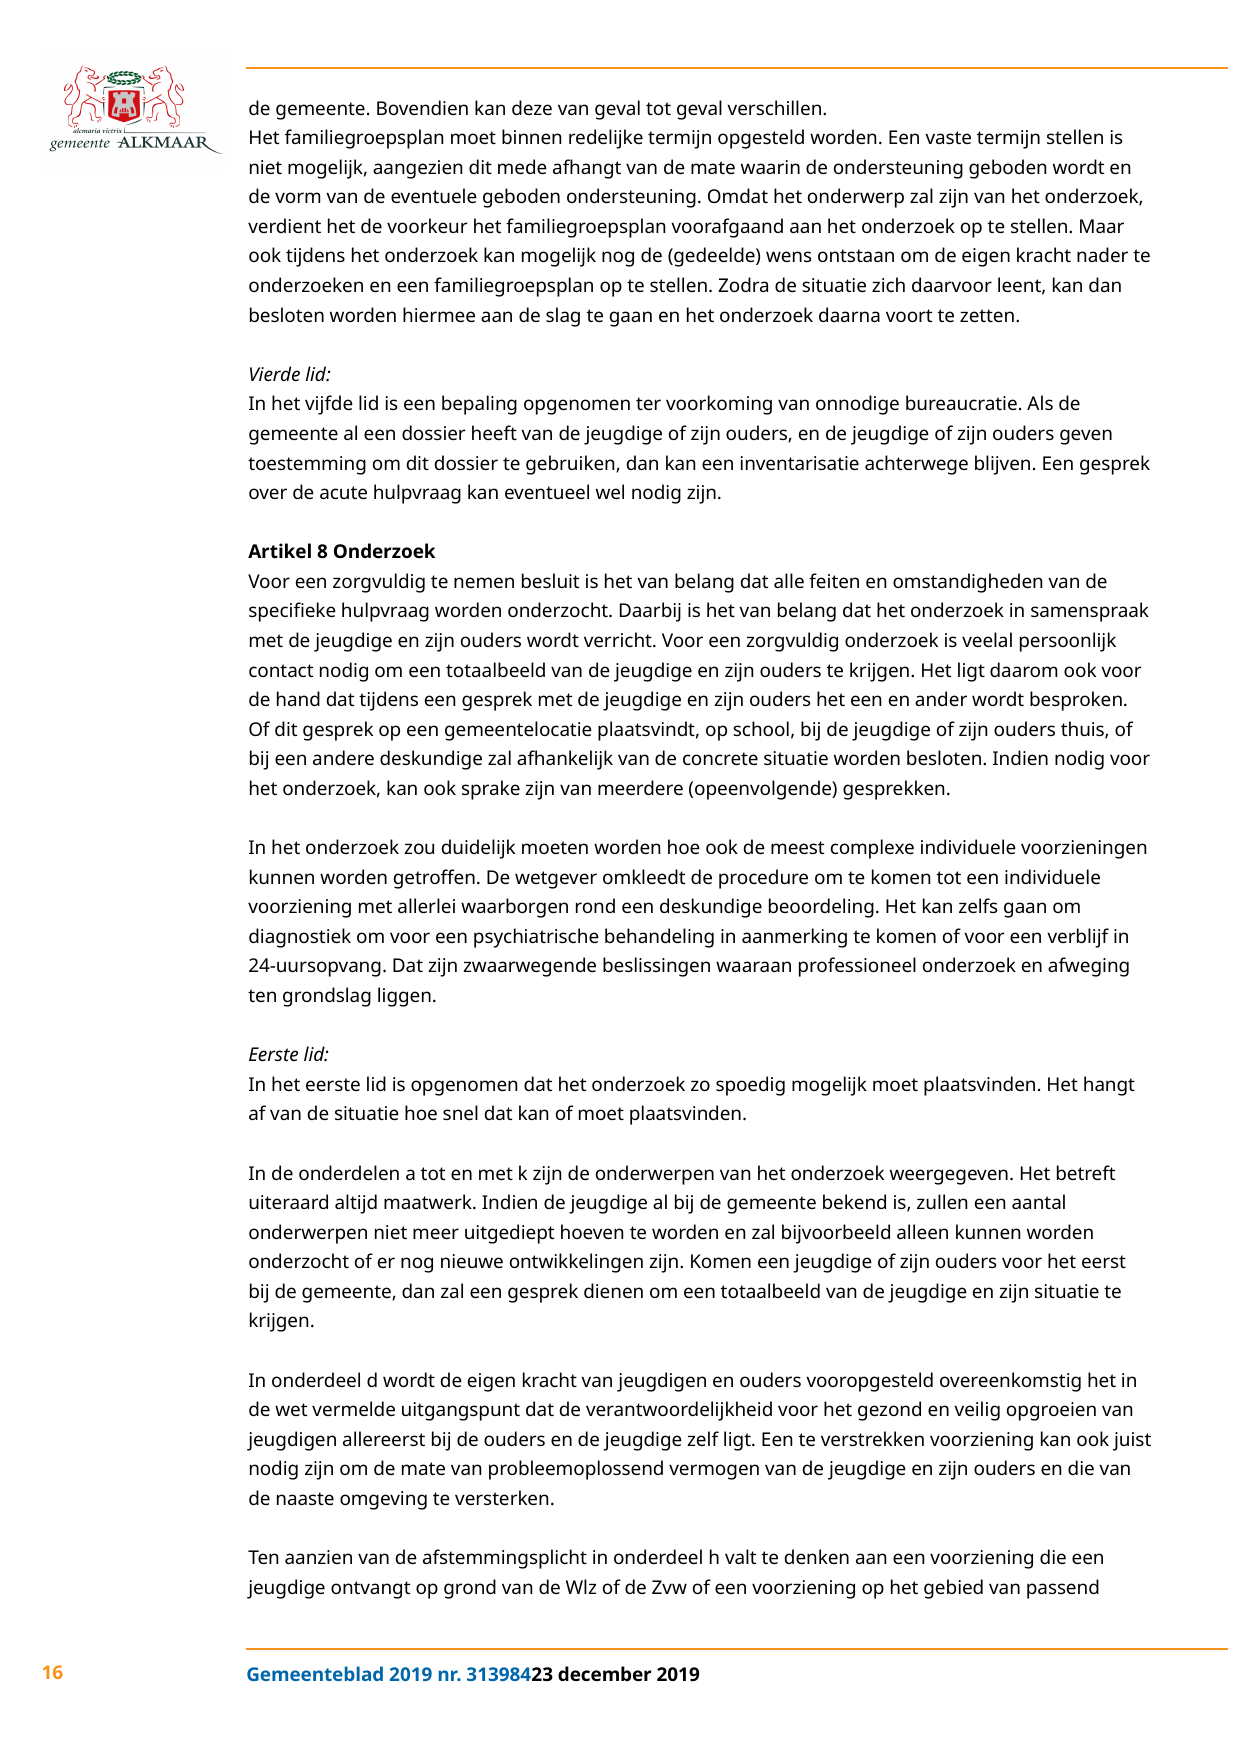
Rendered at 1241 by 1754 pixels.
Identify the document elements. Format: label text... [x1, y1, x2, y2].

text Voor een zorgvuldig te nemen besluit is het van belang dat alle feiten en omstandigheden van de specifieke hulpvraag worden onderzocht. Daarbij is het van belang dat het onderzoek in samenspraak met de jeugdige en zijn ouders wordt verricht. Voor een zorgvuldig onderzoek is veelal persoonlijk contact nodig om een totaalbeeld van de jeugdige en zijn ouders te krijgen. Het ligt daarom ook voor de hand dat tijdens een gesprek met de jeugdige en zijn ouders het een en ander wordt besproken. Of dit gesprek op een gemeentelocatie plaatsvindt, op school, bij de jeugdige of zijn ouders thuis, of bij een andere deskundige zal afhankelijk van de concrete situatie worden besloten. Indien nodig voor het onderzoek, kan ook sprake zijn van meerdere (opeenvolgende) gesprekken. [248, 568, 1152, 801]
picture [41, 47, 231, 172]
text Vierde lid: [248, 361, 1152, 387]
text Artikel 8 Onderzoek [248, 538, 1152, 564]
text In het onderzoek zou duidelijk moeten worden hoe ook de meest complexe individuele voorzieningen kunnen worden getroffen. De wetgever omkleedt de procedure om te komen tot een individuele voorziening met allerlei waarborgen rond een deskundige beoordeling. Het kan zelfs gaan om diagnostiek om voor een psychiatrische behandeling in aanmerking te komen of voor een verblijf in 24-uursopvang. Dat zijn zwaarwegende beslissingen waaraan professioneel onderzoek en afweging ten grondslag liggen. [248, 834, 1152, 1008]
text Eerste lid: [248, 1041, 1152, 1067]
text de gemeente. Bovendien kan deze van geval tot geval verschillen. [248, 95, 1152, 121]
text Ten aanzien van de afstemmingsplicht in onderdeel h valt te denken aan een voorziening die een jeugdige ontvangt op grond van de Wlz of de Zvw of een voorziening op het gebied van passend [248, 1544, 1152, 1600]
text In het eerste lid is opgenomen dat het onderzoek zo spoedig mogelijk moet plaatsvinden. Het hangt af van de situatie hoe snel dat kan of moet plaatsvinden. [248, 1071, 1152, 1126]
text In de onderdelen a tot en met k zijn de onderwerpen van het onderzoek weergegeven. Het betreft uiteraard altijd maatwerk. Indien de jeugdige al bij de gemeente bekend is, zullen een aantal onderwerpen niet meer uitgediept hoeven te worden en zal bijvoorbeeld alleen kunnen worden onderzocht of er nog nieuwe ontwikkelingen zijn. Komen een jeugdige of zijn ouders voor het eerst bij de gemeente, dan zal een gesprek dienen om een totaalbeeld van de jeugdige en zijn situatie te krijgen. [248, 1160, 1152, 1333]
text In het vijfde lid is een bepaling opgenomen ter voorkoming van onnodige bureaucratie. Als de gemeente al een dossier heeft van de jeugdige of zijn ouders, en de jeugdige of zijn ouders geven toestemming om dit dossier te gebruiken, dan kan een inventarisatie achterwege blijven. Een gesprek over de acute hulpvraag kan eventueel wel nodig zijn. [248, 391, 1152, 505]
text Het familiegroepsplan moet binnen redelijke termijn opgesteld worden. Een vaste termijn stellen is niet mogelijk, aangezien dit mede afhangt van de mate waarin de ondersteuning geboden wordt en de vorm van de eventuele geboden ondersteuning. Omdat het onderwerp zal zijn van het onderzoek, verdient het de voorkeur het familiegroepsplan voorafgaand aan het onderzoek op te stellen. Maar ook tijdens het onderzoek kan mogelijk nog de (gedeelde) wens ontstaan om de eigen kracht nader te onderzoeken en een familiegroepsplan op te stellen. Zodra de situatie zich daarvoor leent, kan dan besloten worden hiermee aan de slag te gaan en het onderzoek daarna voort te zetten. [248, 124, 1152, 328]
text In onderdeel d wordt de eigen kracht van jeugdigen en ouders vooropgesteld overeenkomstig het in de wet vermelde uitgangspunt dat de verantwoordelijkheid voor het gezond en veilig opgroeien van jeugdigen allereerst bij de ouders en de jeugdige zelf ligt. Een te verstrekken voorziening kan ook juist nodig zijn om de mate van probleemoplossend vermogen van de jeugdige en zijn ouders en die van de naaste omgeving te versterken. [248, 1367, 1152, 1511]
